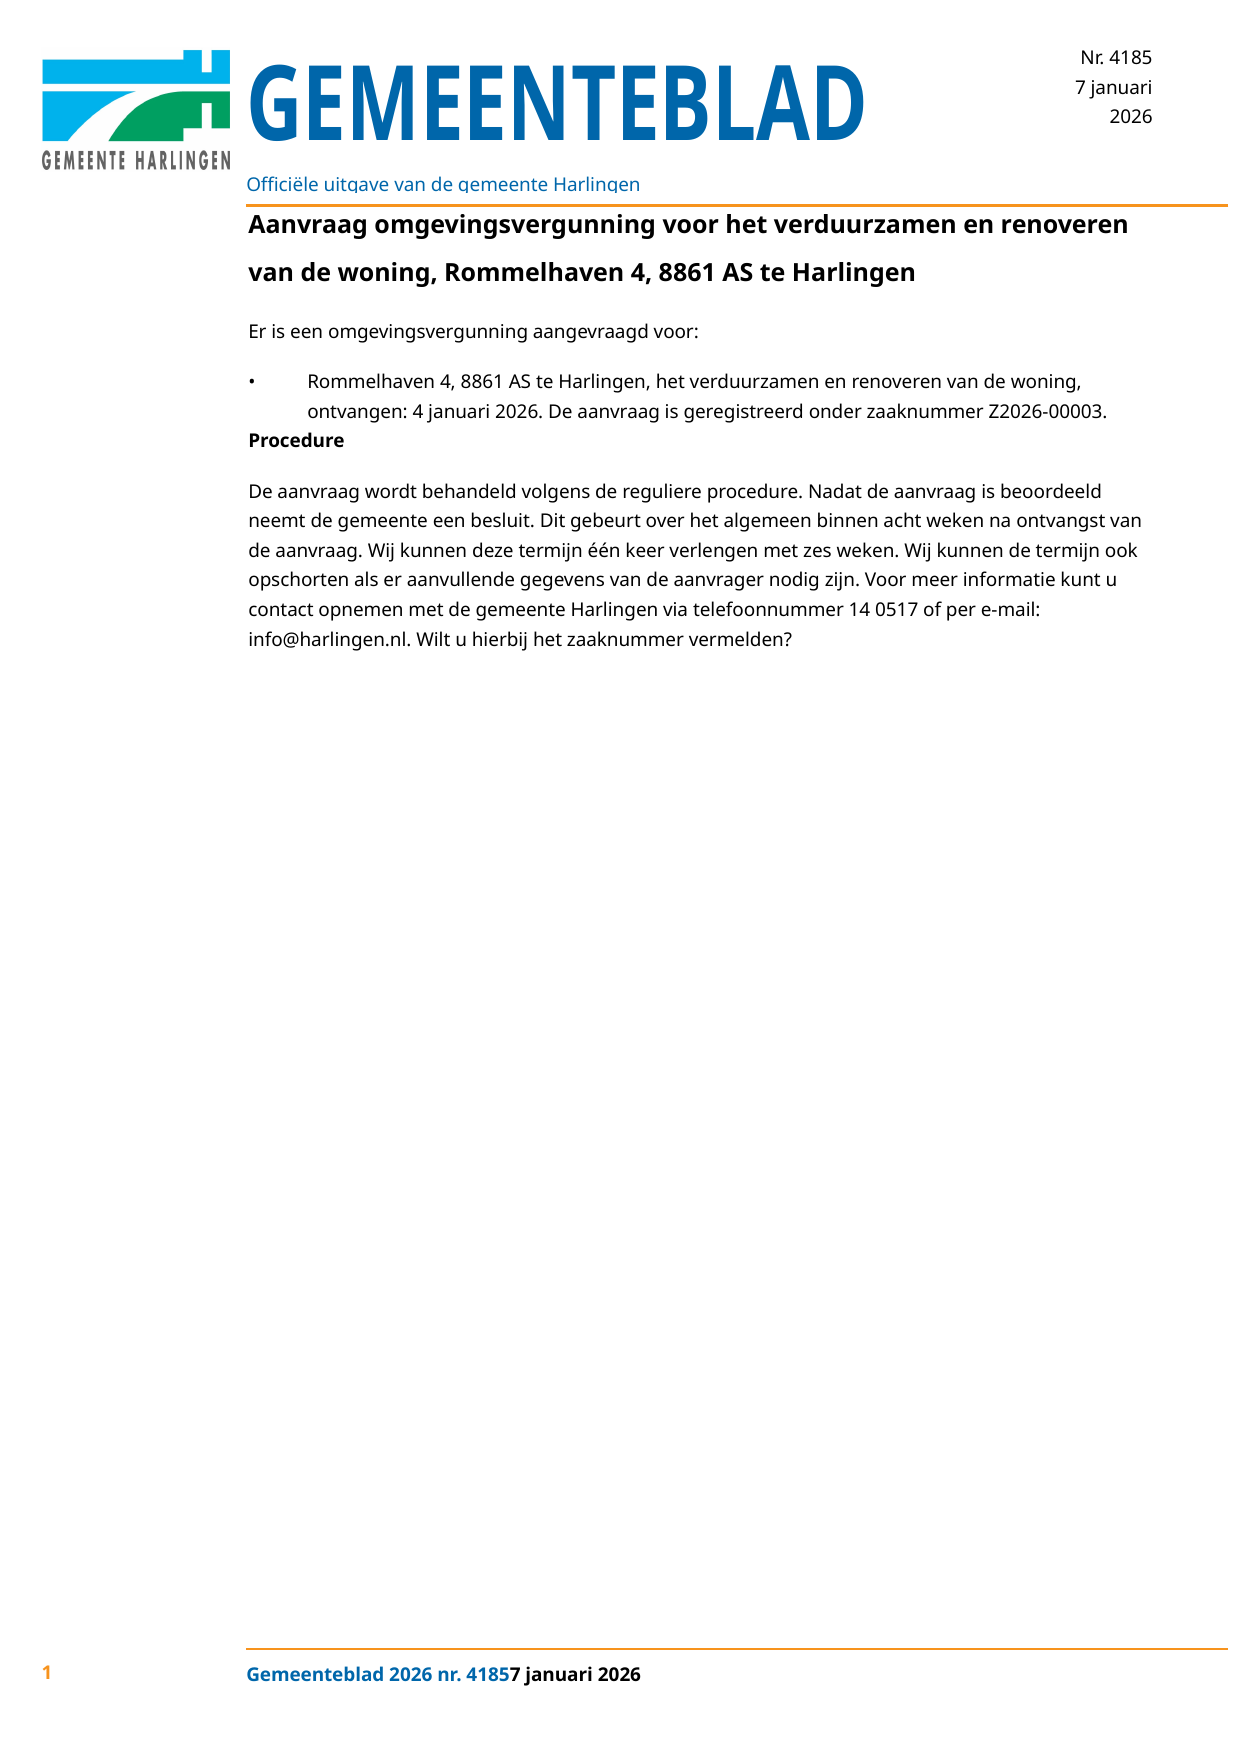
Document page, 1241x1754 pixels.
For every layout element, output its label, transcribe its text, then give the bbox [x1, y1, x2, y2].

picture [41, 47, 231, 172]
text De aanvraag wordt behandeld volgens de reguliere procedure. Nadat de aanvraag is beoordeeld neemt de gemeente een besluit. Dit gebeurt over het algemeen binnen acht weken na ontvangst van de aanvraag. Wij kunnen deze termijn één keer verlengen met zes weken. Wij kunnen de termijn ook opschorten als er aanvullende gegevens van de aanvrager nodig zijn. Voor meer informatie kunt u contact opnemen met de gemeente Harlingen via telefoonnummer 14 0517 of per e-mail: info@harlingen.nl. Wilt u hierbij het zaaknummer vermelden? [248, 478, 1152, 652]
text Er is een omgevingsvergunning aangevraagd voor: [248, 318, 1152, 344]
text Procedure [248, 427, 1152, 453]
text Aanvraag omgevingsvergunning voor het verduurzamen en renoveren van de woning, Rommelhaven 4, 8861 AS te Harlingen [248, 207, 1152, 288]
list Rommelhaven 4, 8861 AS te Harlingen, het verduurzamen en renoveren van de woning, ontvangen: 4 januari 2026. De aanvraag is geregistreerd onder zaaknummer Z2026-00003. [248, 368, 1152, 424]
